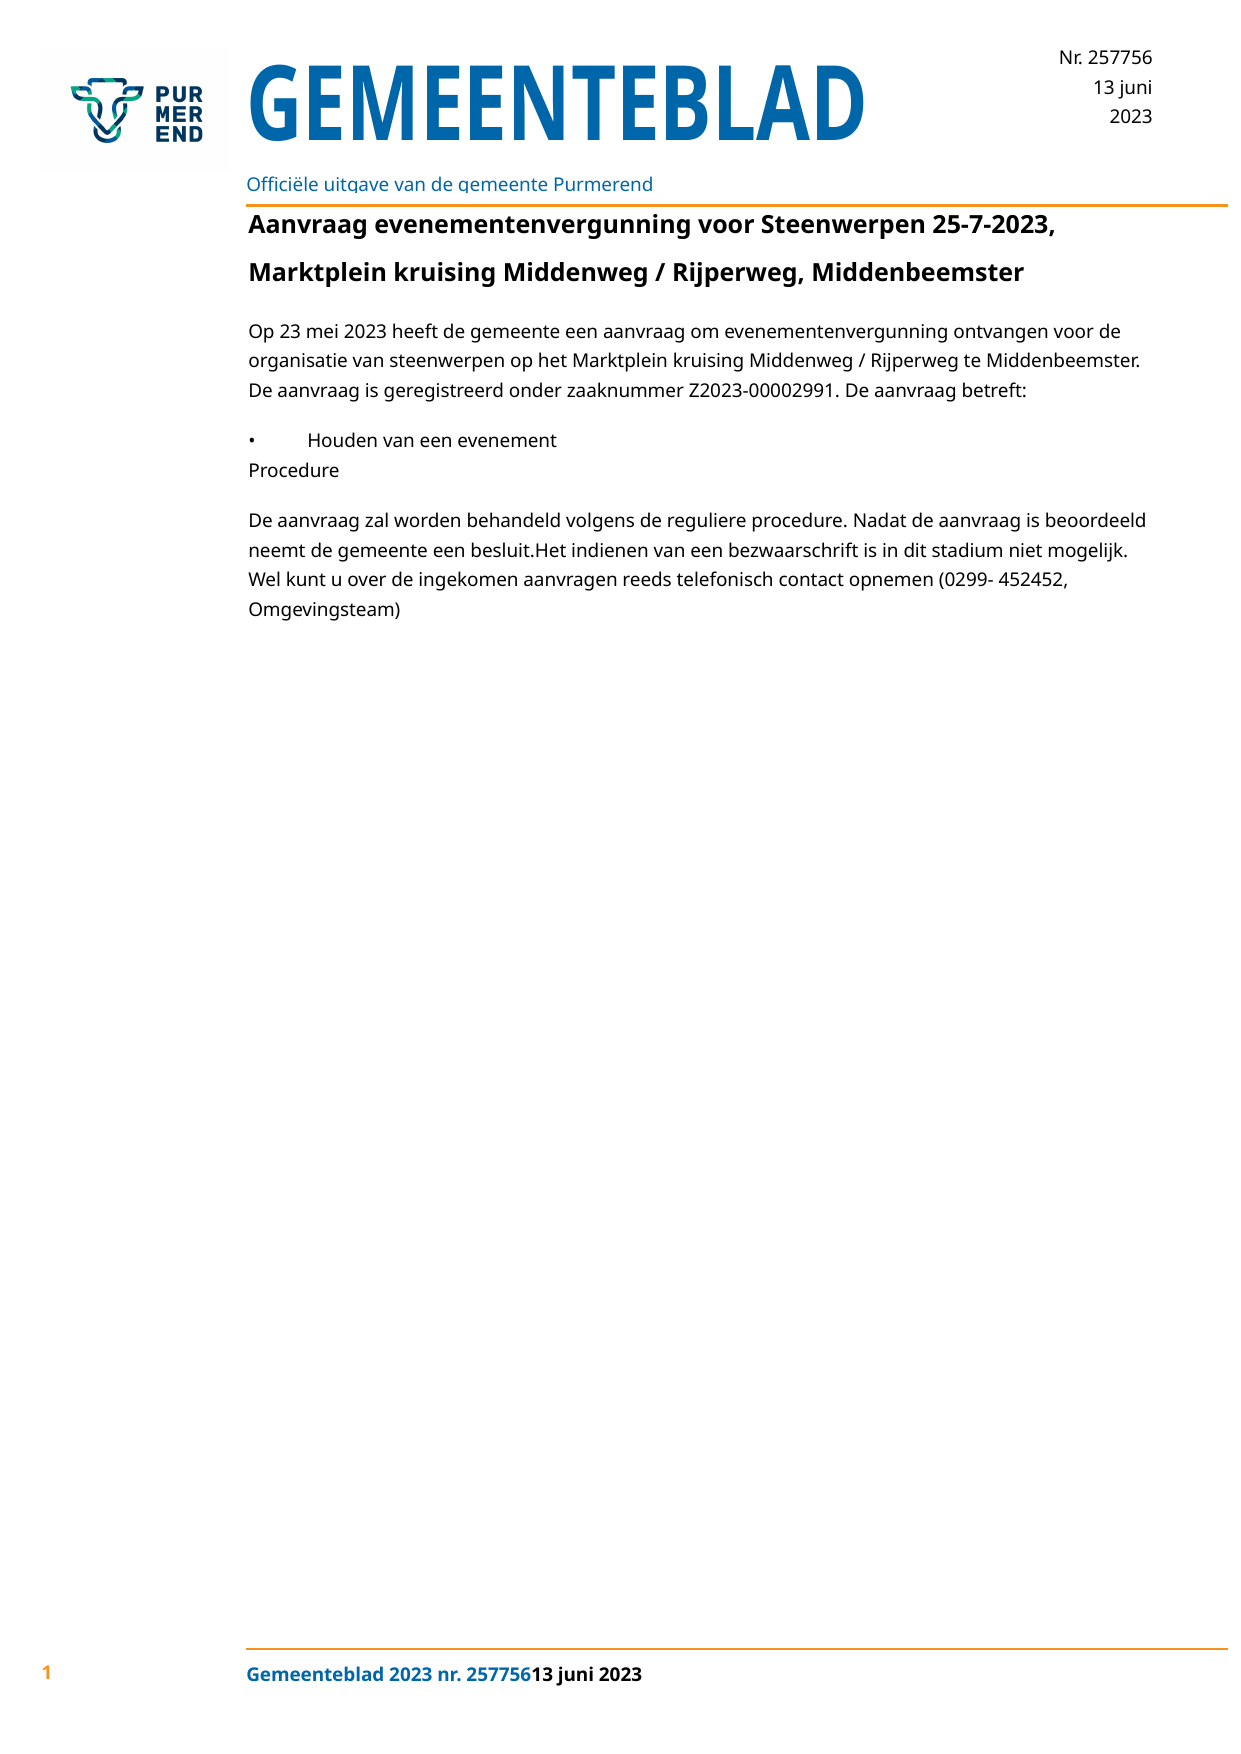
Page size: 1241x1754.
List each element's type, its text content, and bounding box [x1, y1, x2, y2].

text Procedure [248, 457, 1152, 483]
picture [41, 47, 231, 172]
text Aanvraag evenementenvergunning voor Steenwerpen 25-7-2023, Marktplein kruising Middenweg / Rijperweg, Middenbeemster [248, 207, 1152, 288]
list Houden van een evenement [248, 427, 1152, 453]
text De aanvraag zal worden behandeld volgens de reguliere procedure. Nadat de aanvraag is beoordeeld neemt de gemeente een besluit.Het indienen van een bezwaarschrift is in dit stadium niet mogelijk. Wel kunt u over de ingekomen aanvragen reeds telefonisch contact opnemen (0299- 452452, Omgevingsteam) [248, 507, 1152, 622]
text Op 23 mei 2023 heeft de gemeente een aanvraag om evenementenvergunning ontvangen voor de organisatie van steenwerpen op het Marktplein kruising Middenweg / Rijperweg te Middenbeemster. De aanvraag is geregistreerd onder zaaknummer Z2023-00002991. De aanvraag betreft: [248, 318, 1152, 403]
